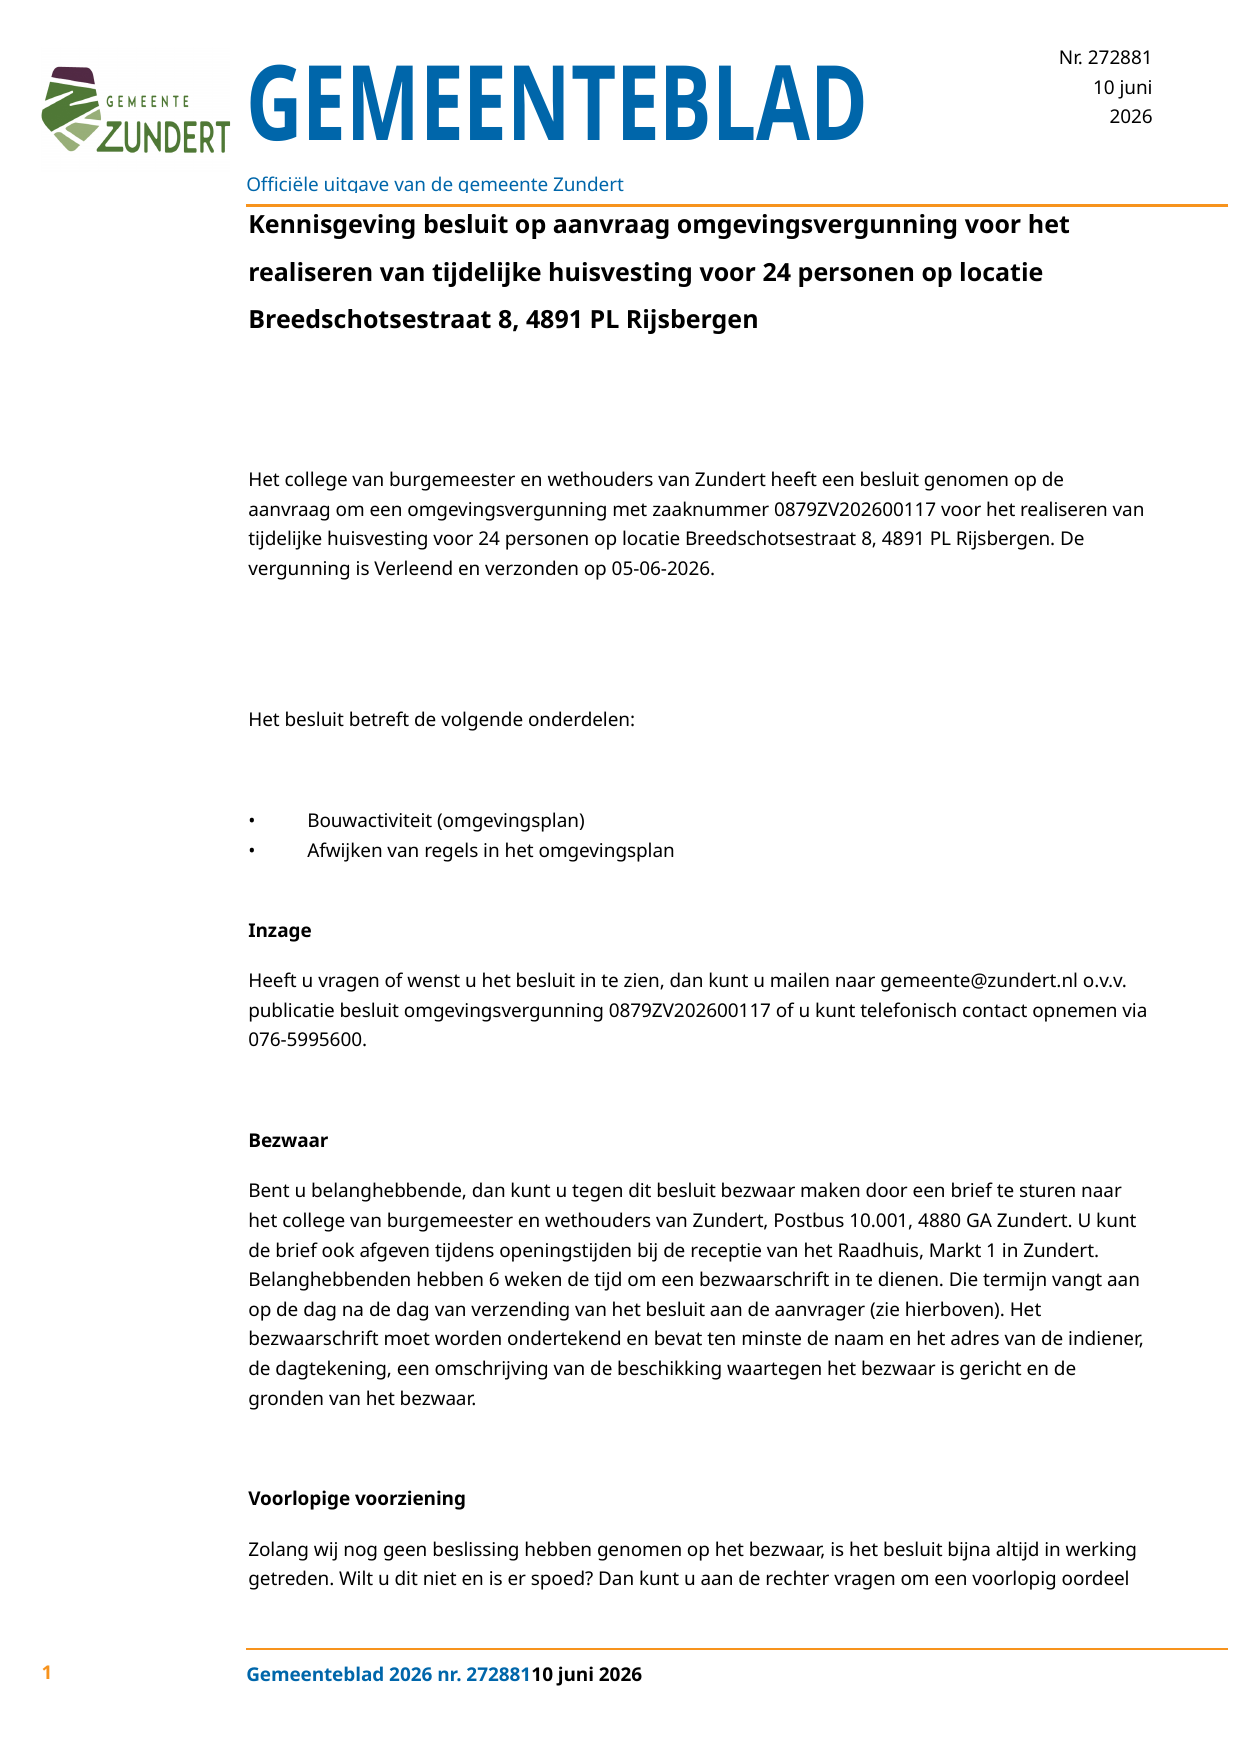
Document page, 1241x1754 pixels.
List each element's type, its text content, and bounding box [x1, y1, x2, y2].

text Heeft u vragen of wenst u het besluit in te zien, dan kunt u mailen naar gemeente@zundert.nl o.v.v. publicatie besluit omgevingsvergunning 0879ZV202600117 of u kunt telefonisch contact opnemen via 076-5995600. [248, 967, 1152, 1052]
text Bent u belanghebbende, dan kunt u tegen dit besluit bezwaar maken door een brief te sturen naar het college van burgemeester en wethouders van Zundert, Postbus 10.001, 4880 GA Zundert. U kunt de brief ook afgeven tijdens openingstijden bij de receptie van het Raadhuis, Markt 1 in Zundert. Belanghebbenden hebben 6 weken de tijd om een bezwaarschrift in te dienen. Die termijn vangt aan op de dag na de dag van verzending van het besluit aan de aanvrager (zie hierboven). Het bezwaarschrift moet worden ondertekend en bevat ten minste de naam en het adres van de indiener, de dagtekening, een omschrijving van de beschikking waartegen het bezwaar is gericht en de gronden van het bezwaar. [248, 1178, 1152, 1410]
list Afwijken van regels in het omgevingsplan [248, 837, 1152, 862]
text Kennisgeving besluit op aanvraag omgevingsvergunning voor het realiseren van tijdelijke huisvesting voor 24 personen op locatie Breedschotsestraat 8, 4891 PL Rijsbergen [248, 207, 1152, 336]
text Inzage [248, 917, 1152, 942]
text Bezwaar [248, 1127, 1152, 1153]
text Voorlopige voorziening [248, 1486, 1152, 1511]
text Zolang wij nog geen beslissing hebben genomen op het bezwaar, is het besluit bijna altijd in werking getreden. Wilt u dit niet en is er spoed? Dan kunt u aan de rechter vragen om een voorlopig oordeel [248, 1536, 1152, 1591]
picture [41, 47, 231, 172]
text Het college van burgemeester en wethouders van Zundert heeft een besluit genomen op de aanvraag om een omgevingsvergunning met zaaknummer 0879ZV202600117 voor het realiseren van tijdelijke huisvesting voor 24 personen op locatie Breedschotsestraat 8, 4891 PL Rijsbergen. De vergunning is Verleend en verzonden op 05-06-2026. [248, 466, 1152, 581]
text Het besluit betreft de volgende onderdelen: [248, 706, 1152, 732]
list Bouwactiviteit (omgevingsplan) [248, 807, 1152, 833]
